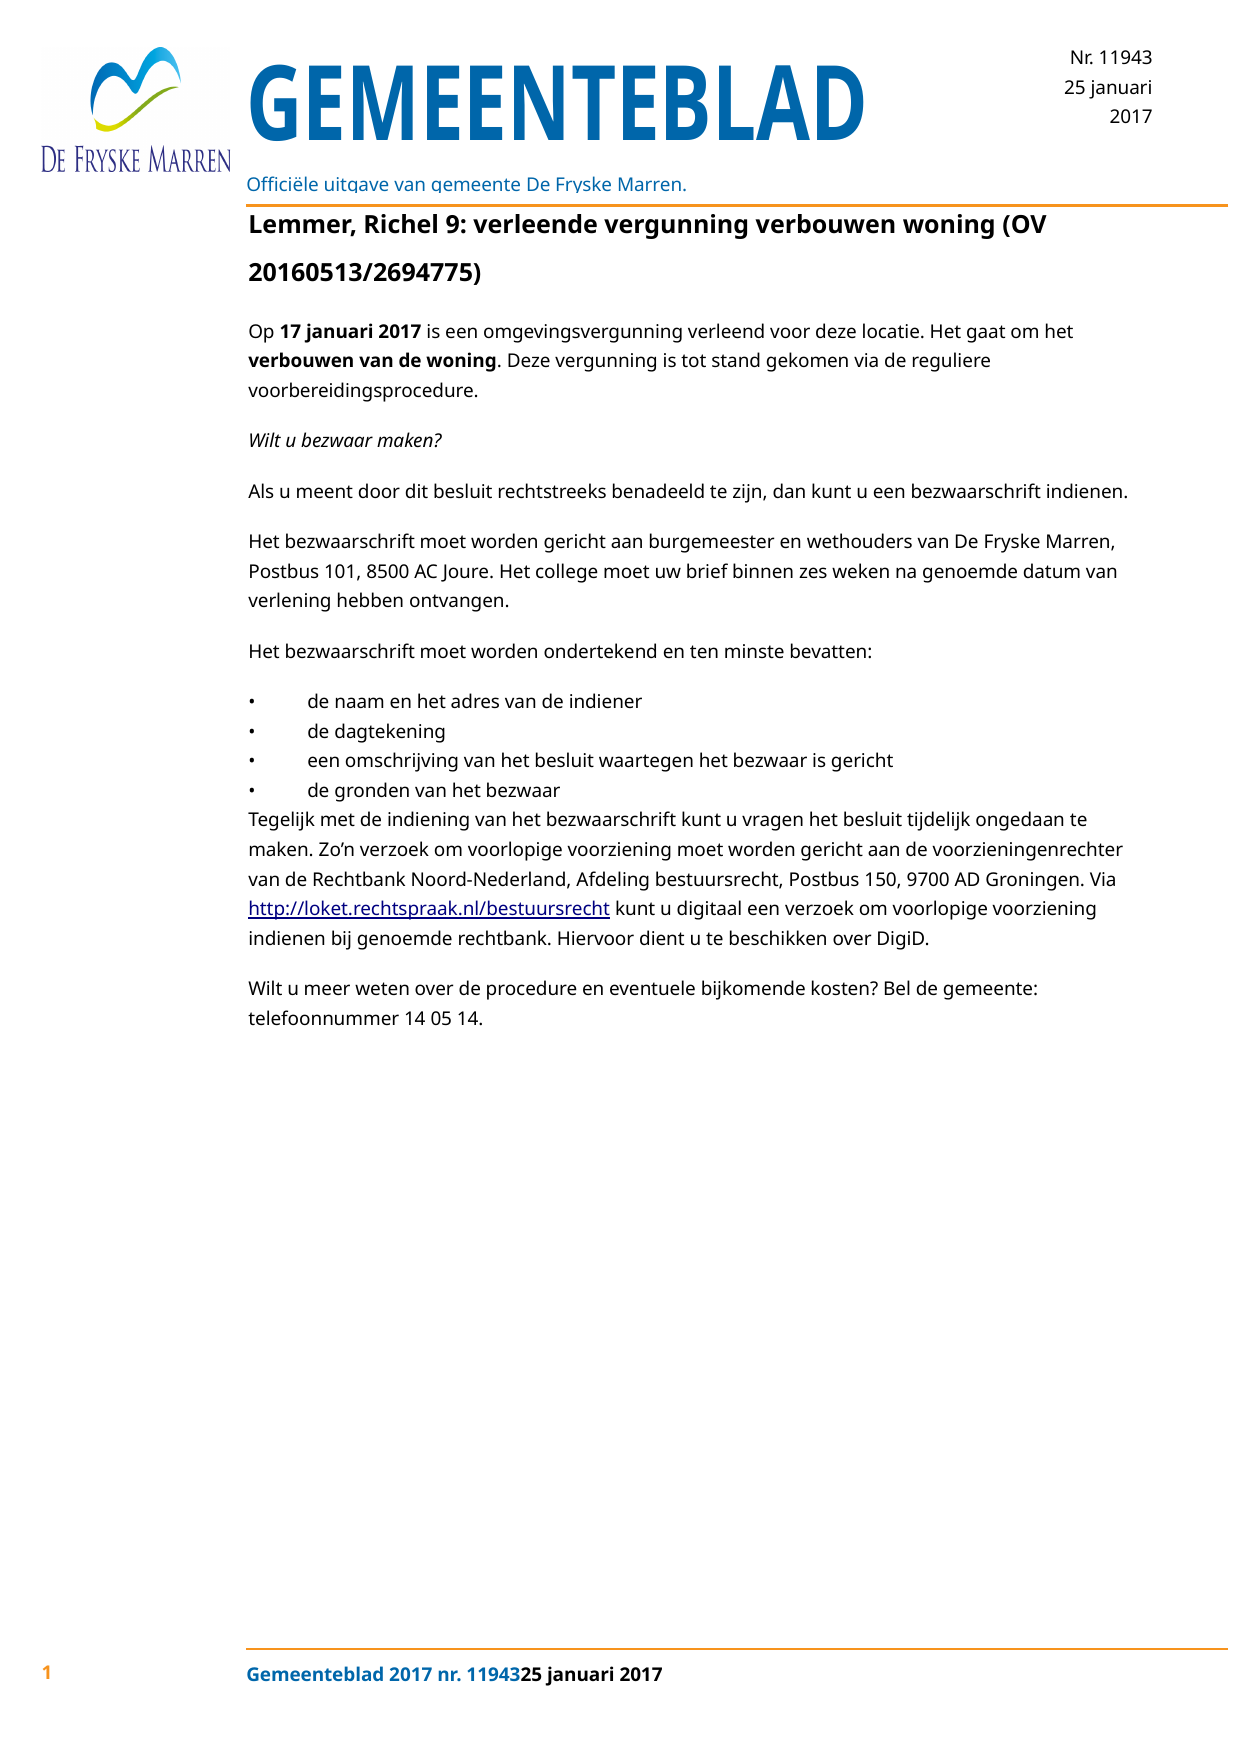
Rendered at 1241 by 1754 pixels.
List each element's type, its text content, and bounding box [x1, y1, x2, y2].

text Op 17 januari 2017 is een omgevingsvergunning verleend voor deze locatie. Het gaat om het verbouwen van de woning. Deze vergunning is tot stand gekomen via de reguliere voorbereidingsprocedure. [248, 318, 1152, 403]
text Als u meent door dit besluit rechtstreeks benadeeld te zijn, dan kunt u een bezwaarschrift indienen. [248, 478, 1152, 504]
list de gronden van het bezwaar [248, 777, 1152, 803]
text Lemmer, Richel 9: verleende vergunning verbouwen woning (OV 20160513/2694775) [248, 207, 1152, 288]
picture [41, 47, 231, 172]
text Wilt u meer weten over de procedure en eventuele bijkomende kosten? Bel de gemeente: telefoonnummer 14 05 14. [248, 975, 1152, 1031]
list een omschrijving van het besluit waartegen het bezwaar is gericht [248, 747, 1152, 773]
text Het bezwaarschrift moet worden ondertekend en ten minste bevatten: [248, 638, 1152, 664]
text Wilt u bezwaar maken? [248, 427, 1152, 453]
text Tegelijk met de indiening van het bezwaarschrift kunt u vragen het besluit tijdelijk ongedaan te maken. Zo’n verzoek om voorlopige voorziening moet worden gericht aan de voorzieningenrechter van de Rechtbank Noord-Nederland, Afdeling bestuursrecht, Postbus 150, 9700 AD Groningen. Via http://loket.rechtspraak.nl/bestuursrecht kunt u digitaal een verzoek om voorlopige voorziening indienen bij genoemde rechtbank. Hiervoor dient u te beschikken over DigiD. [248, 807, 1152, 951]
text Het bezwaarschrift moet worden gericht aan burgemeester en wethouders van De Fryske Marren, Postbus 101, 8500 AC Joure. Het college moet uw brief binnen zes weken na genoemde datum van verlening hebben ontvangen. [248, 528, 1152, 613]
list de naam en het adres van de indiener [248, 688, 1152, 714]
list de dagtekening [248, 718, 1152, 744]
